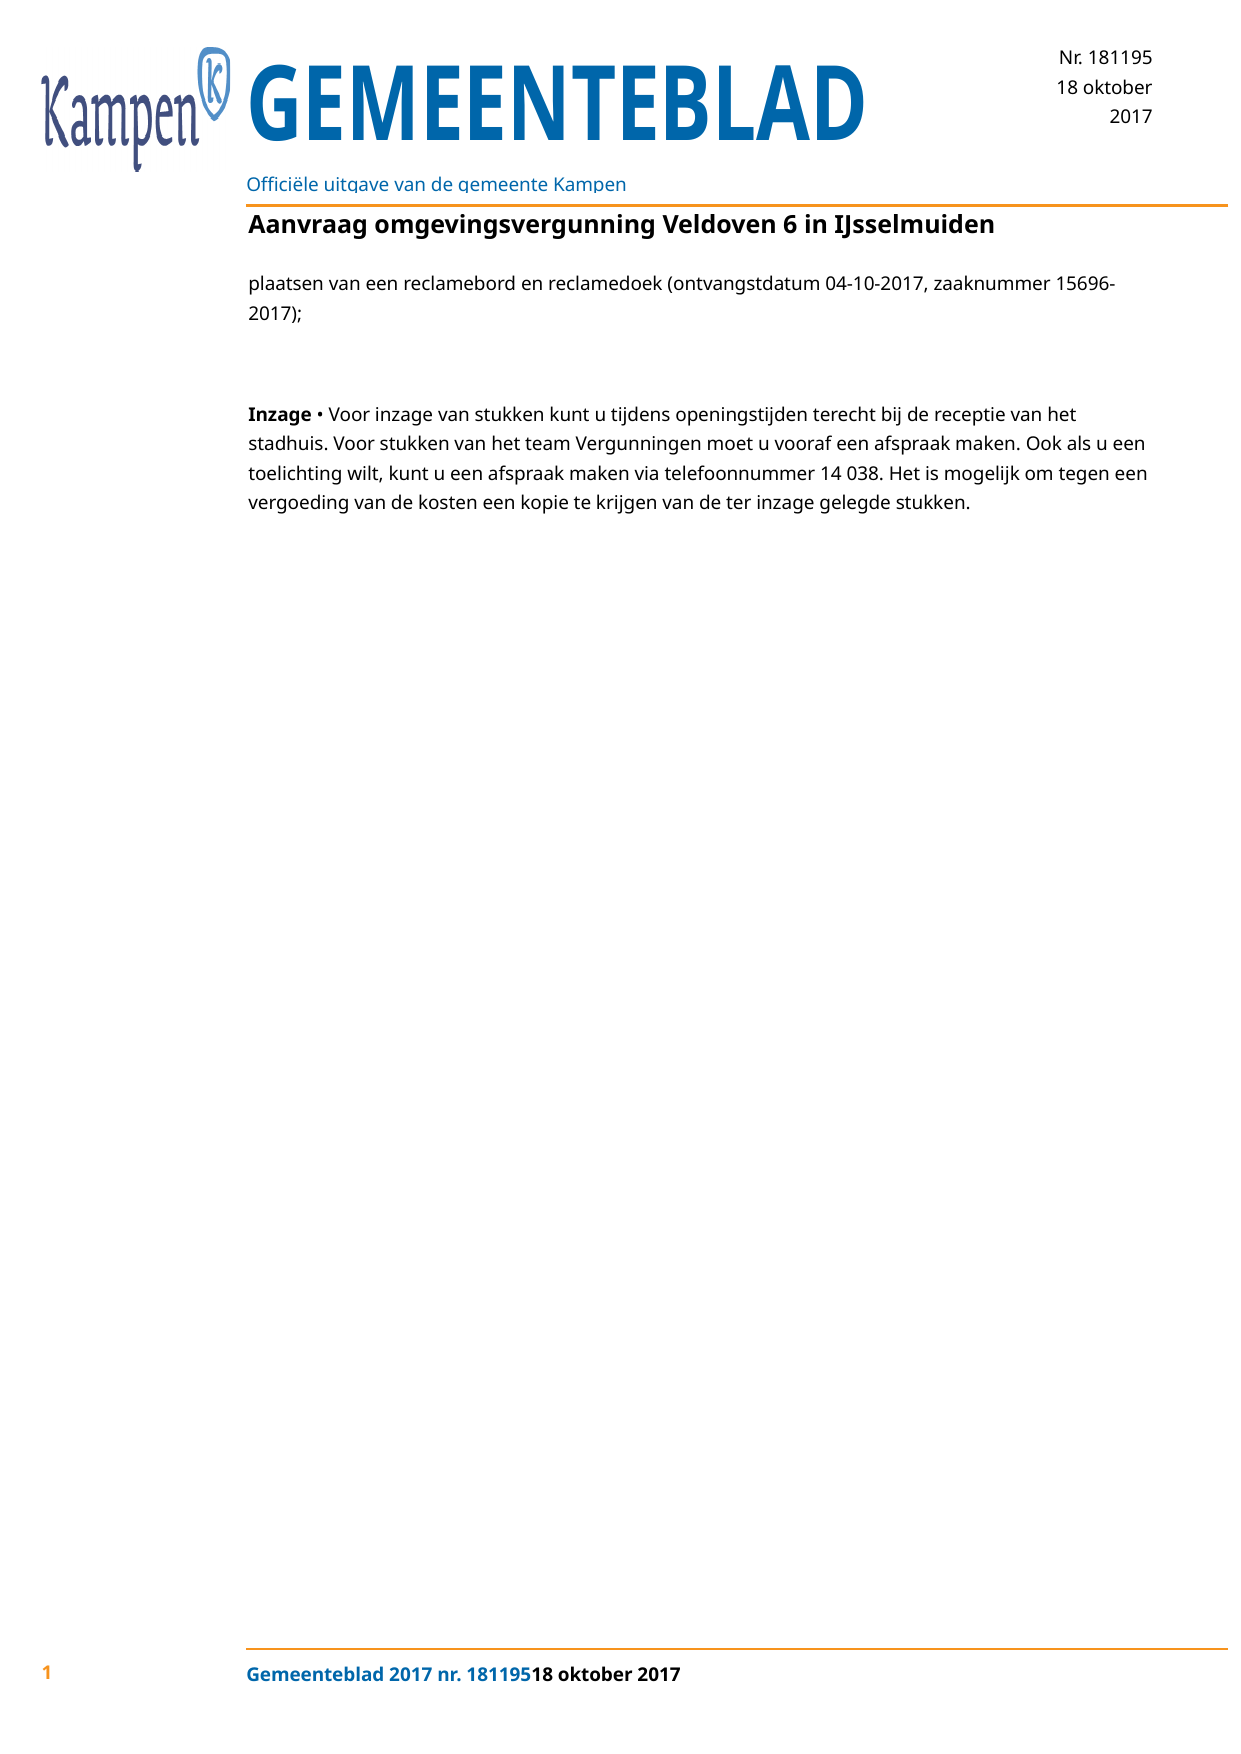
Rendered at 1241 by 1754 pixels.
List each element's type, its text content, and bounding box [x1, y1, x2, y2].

picture [41, 47, 231, 172]
text Aanvraag omgevingsvergunning Veldoven 6 in IJsselmuiden [248, 207, 1152, 241]
text Inzage • Voor inzage van stukken kunt u tijdens openingstijden terecht bij de receptie van het stadhuis. Voor stukken van het team Vergunningen moet u vooraf een afspraak maken. Ook als u een toelichting wilt, kunt u een afspraak maken via telefoonnummer 14 038. Het is mogelijk om tegen een vergoeding van de kosten een kopie te krijgen van de ter inzage gelegde stukken. [248, 401, 1152, 515]
text plaatsen van een reclamebord en reclamedoek (ontvangstdatum 04-10-2017, zaaknummer 15696-2017); [248, 270, 1152, 326]
